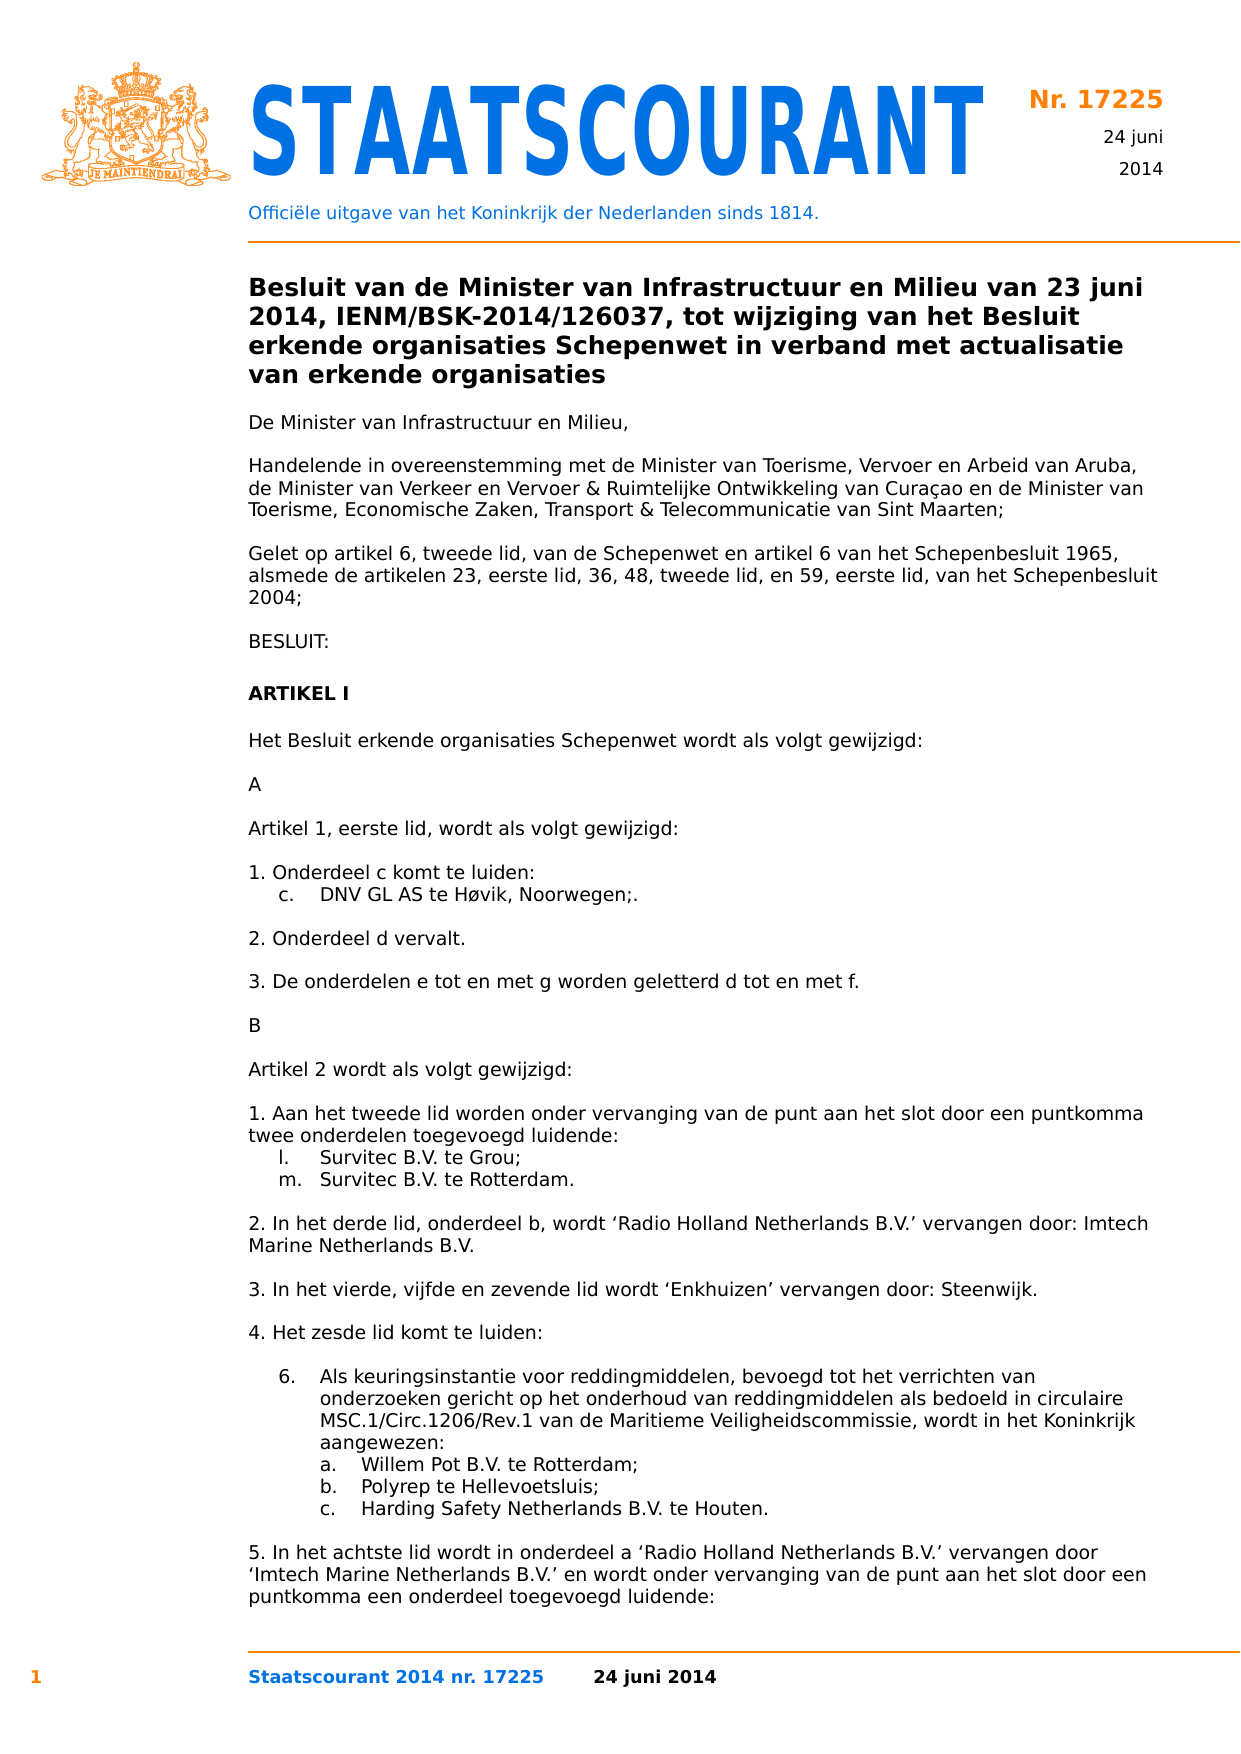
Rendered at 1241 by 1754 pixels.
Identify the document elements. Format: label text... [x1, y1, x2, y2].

picture [41, 62, 231, 186]
text BESLUIT: [248, 631, 1163, 653]
text 1. Aan het tweede lid worden onder vervanging van de punt aan het slot door een puntkomma twee onderdelen toegevoegd luidende: [248, 1103, 1163, 1147]
text 2. In het derde lid, onderdeel b, wordt ‘Radio Holland Netherlands B.V.’ vervangen door: Imtech Marine Netherlands B.V. [248, 1213, 1163, 1257]
text Artikel 1, eerste lid, wordt als volgt gewijzigd: [248, 818, 1163, 840]
subtitle Besluit van de Minister van Infrastructuur en Milieu van 23 juni 2014, IENM/BSK-2014/126037, tot wijziging van het Besluit erkende organisaties Schepenwet in verband met actualisatie van erkende organisaties [248, 273, 1163, 390]
text 3. In het vierde, vijfde en zevende lid wordt ‘Enkhuizen’ vervangen door: Steenwijk. [248, 1278, 1163, 1300]
subtitle ARTIKEL I [248, 683, 1163, 705]
text b. Polyrep te Hellevoetsluis; [319, 1476, 1163, 1498]
text 6. Als keuringsinstantie voor reddingmiddelen, bevoegd tot het verrichten van onderzoeken gericht op het onderhoud van reddingmiddelen als bedoeld in circulaire MSC.1/Circ.1206/Rev.1 van de Maritieme Veiligheidscommissie, wordt in het Koninkrijk aangewezen: [278, 1366, 1163, 1454]
text Het Besluit erkende organisaties Schepenwet wordt als volgt gewijzigd: [248, 730, 1163, 752]
text 2. Onderdeel d vervalt. [248, 927, 1163, 949]
table_header STAATSCOURANT [248, 62, 998, 203]
text Artikel 2 wordt als volgt gewijzigd: [248, 1059, 1163, 1081]
text l. Survitec B.V. te Grou; [278, 1147, 1163, 1169]
text Handelende in overeenstemming met de Minister van Toerisme, Vervoer en Arbeid van Aruba, de Minister van Verkeer en Vervoer & Ruimtelijke Ontwikkeling van Curaçao en de Minister van Toerisme, Economische Zaken, Transport & Telecommunicatie van Sint Maarten; [248, 455, 1163, 521]
table_cell 2014 [998, 153, 1240, 203]
text 4. Het zesde lid komt te luiden: [248, 1322, 1163, 1344]
text m. Survitec B.V. te Rotterdam. [278, 1169, 1163, 1191]
text 1. Onderdeel c komt te luiden: [248, 862, 1163, 883]
table_cell 24 juni [998, 121, 1240, 153]
text B [248, 1015, 1163, 1037]
text De Minister van Infrastructuur en Milieu, [248, 412, 1163, 433]
text c. DNV GL AS te Høvik, Noorwegen;. [278, 883, 1163, 906]
text A [248, 774, 1163, 796]
table_header Nr. 17225 [998, 62, 1240, 121]
table_header [25, 62, 248, 241]
table_cell Officiële uitgave van het Koninkrijk der Nederlanden sinds 1814. [248, 203, 1240, 241]
text 5. In het achtste lid wordt in onderdeel a ‘Radio Holland Netherlands B.V.’ vervangen door ‘Imtech Marine Netherlands B.V.’ en wordt onder vervanging van de punt aan het slot door een puntkomma een onderdeel toegevoegd luidende: [248, 1542, 1163, 1608]
text Gelet op artikel 6, tweede lid, van de Schepenwet en artikel 6 van het Schepenbesluit 1965, alsmede de artikelen 23, eerste lid, 36, 48, tweede lid, en 59, eerste lid, van het Schepenbesluit 2004; [248, 543, 1163, 609]
text c. Harding Safety Netherlands B.V. te Houten. [319, 1498, 1163, 1520]
text a. Willem Pot B.V. te Rotterdam; [319, 1454, 1163, 1476]
text 3. De onderdelen e tot en met g worden geletterd d tot en met f. [248, 971, 1163, 993]
